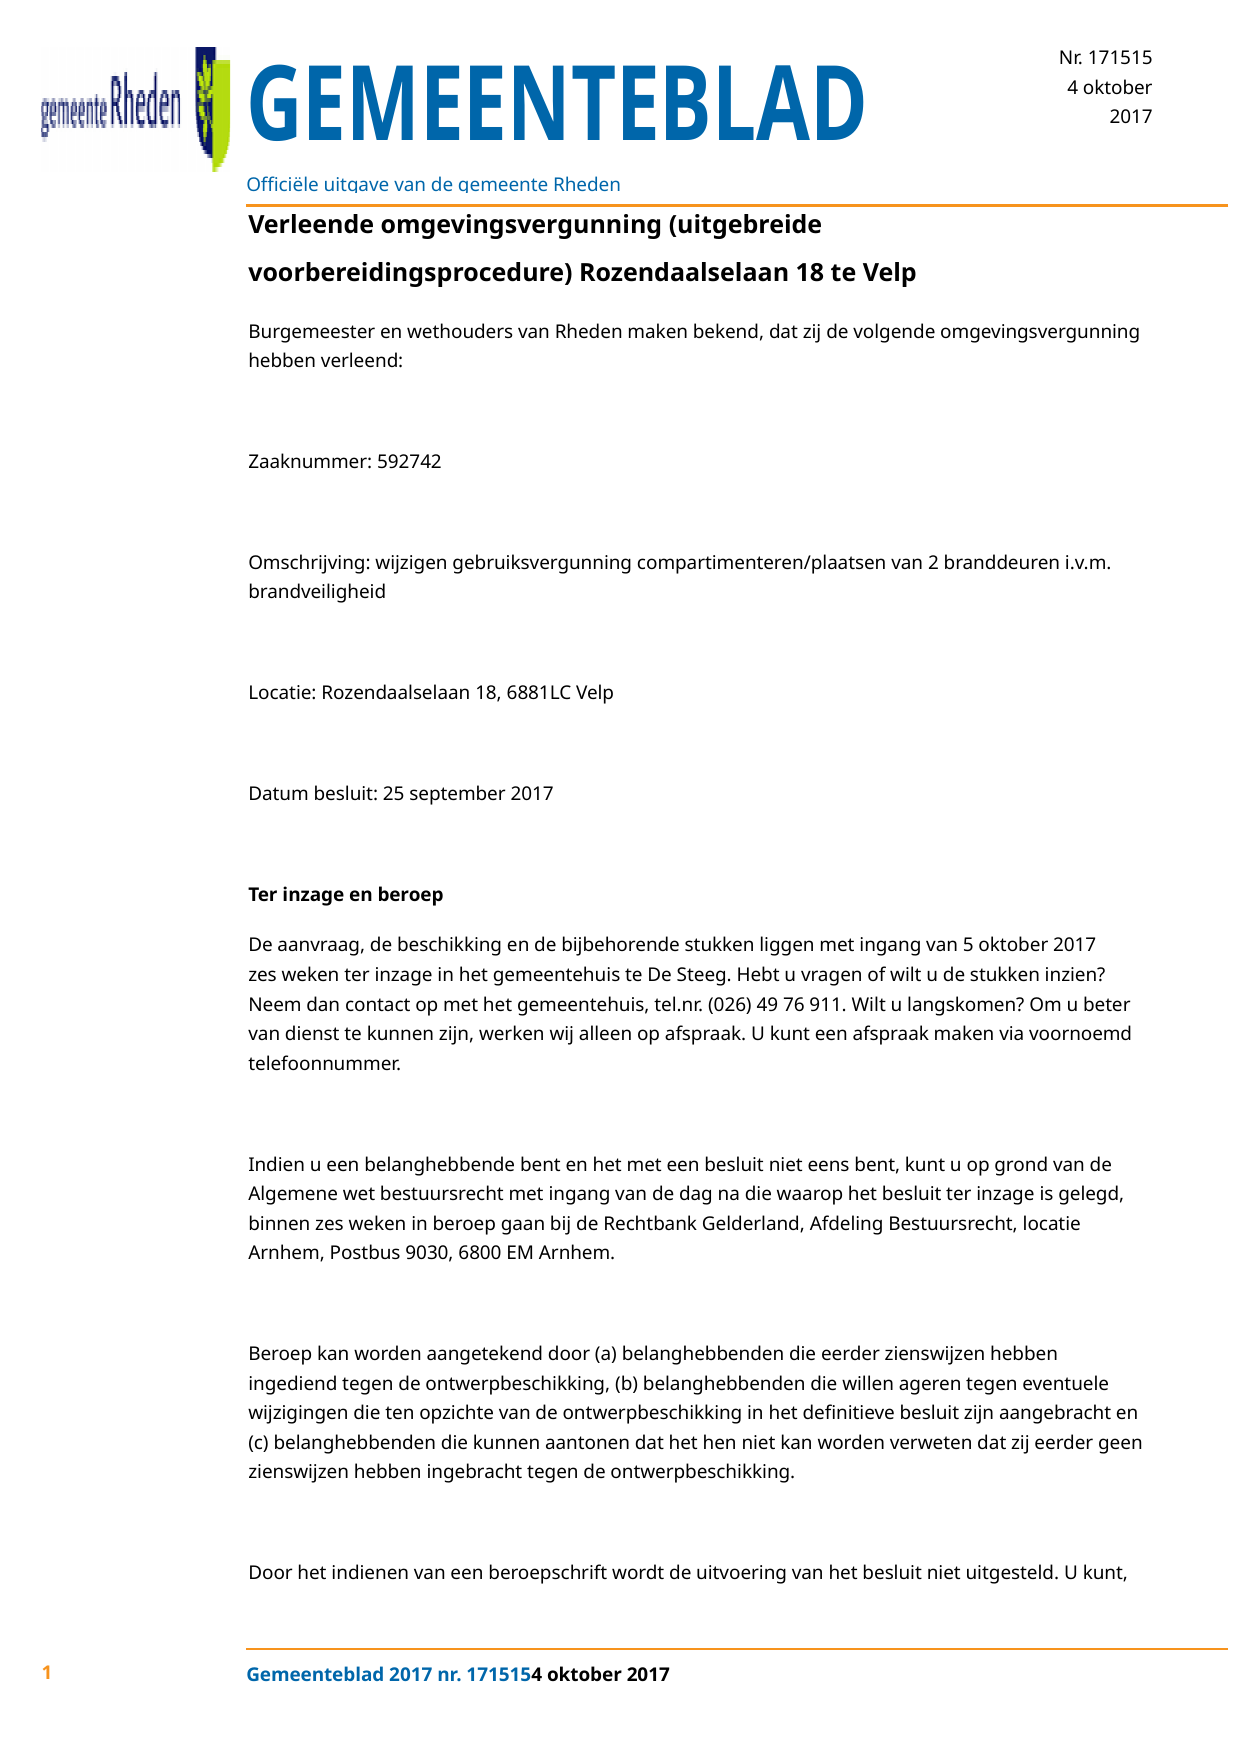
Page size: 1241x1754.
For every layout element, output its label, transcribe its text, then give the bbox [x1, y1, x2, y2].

text Ter inzage en beroep [248, 881, 1152, 907]
text Door het indienen van een beroepschrift wordt de uitvoering van het besluit niet uitgesteld. U kunt, [248, 1559, 1152, 1585]
picture [41, 47, 231, 172]
text Indien u een belanghebbende bent en het met een besluit niet eens bent, kunt u op grond van de Algemene wet bestuursrecht met ingang van de dag na die waarop het besluit ter inzage is gelegd, binnen zes weken in beroep gaan bij de Rechtbank Gelderland, Afdeling Bestuursrecht, locatie Arnhem, Postbus 9030, 6800 EM Arnhem. [248, 1151, 1152, 1265]
text Zaaknummer: 592742 [248, 448, 1152, 474]
text Burgemeester en wethouders van Rheden maken bekend, dat zij de volgende omgevingsvergunning hebben verleend: [248, 318, 1152, 373]
text De aanvraag, de beschikking en de bijbehorende stukken liggen met ingang van 5 oktober 2017 zes weken ter inzage in het gemeentehuis te De Steeg. Hebt u vragen of wilt u de stukken inzien? Neem dan contact op met het gemeentehuis, tel.nr. (026) 49 76 911. Wilt u langskomen? Om u beter van dienst te kunnen zijn, werken wij alleen op afspraak. U kunt een afspraak maken via voornoemd telefoonnummer. [248, 932, 1152, 1076]
text Locatie: Rozendaalselaan 18, 6881LC Velp [248, 679, 1152, 705]
text Omschrijving: wijzigen gebruiksvergunning compartimenteren/plaatsen van 2 branddeuren i.v.m. brandveiligheid [248, 549, 1152, 604]
text Beroep kan worden aangetekend door (a) belanghebbenden die eerder zienswijzen hebben ingediend tegen de ontwerpbeschikking, (b) belanghebbenden die willen ageren tegen eventuele wijzigingen die ten opzichte van de ontwerpbeschikking in het definitieve besluit zijn aangebracht en (c) belanghebbenden die kunnen aantonen dat het hen niet kan worden verweten dat zij eerder geen zienswijzen hebben ingebracht tegen de ontwerpbeschikking. [248, 1340, 1152, 1484]
text Datum besluit: 25 september 2017 [248, 780, 1152, 806]
text Verleende omgevingsvergunning (uitgebreide voorbereidingsprocedure) Rozendaalselaan 18 te Velp [248, 207, 1152, 288]
